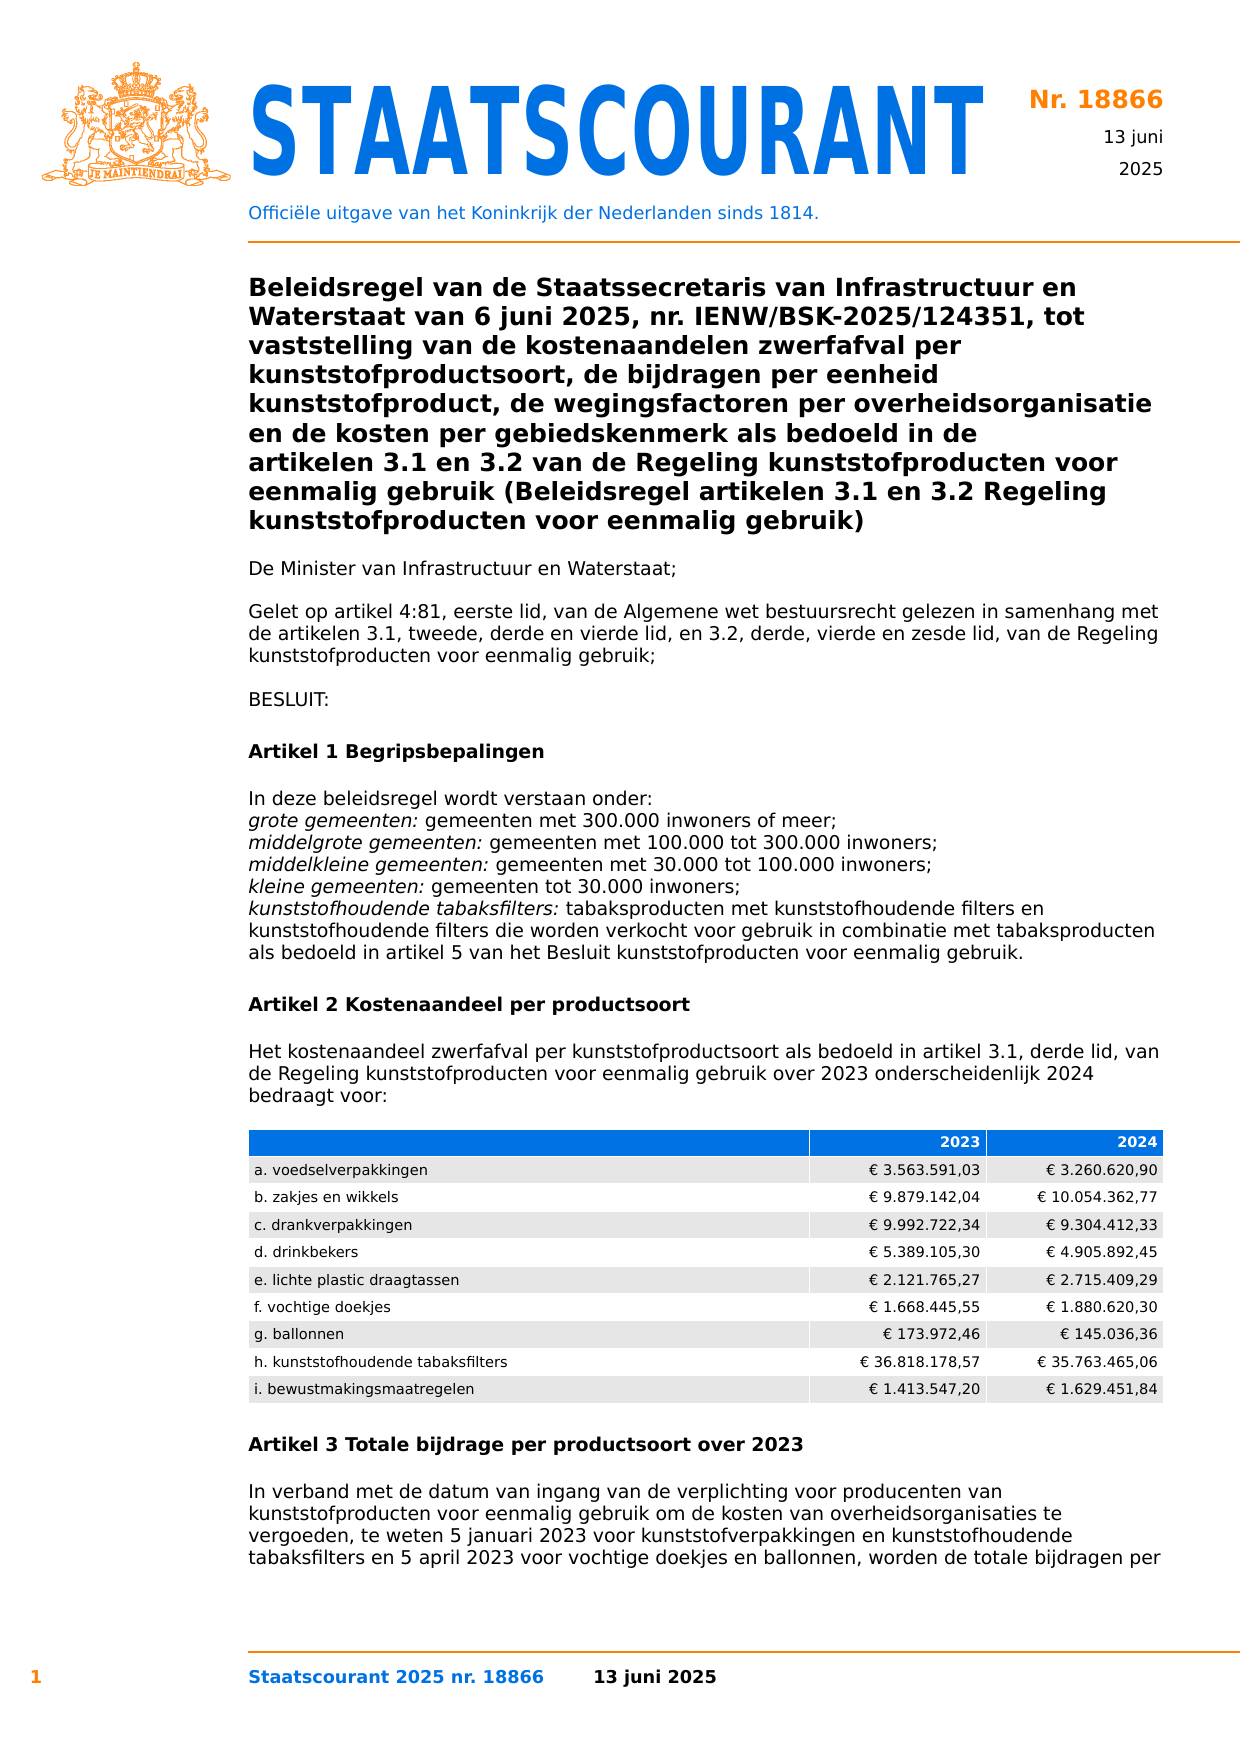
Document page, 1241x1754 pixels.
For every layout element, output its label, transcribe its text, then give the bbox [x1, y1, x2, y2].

table_cell h. kunststofhoudende tabaksfilters [249, 1349, 809, 1375]
table_cell d. drinkbekers [249, 1239, 809, 1266]
table_cell € 35.763.465,06 [987, 1349, 1163, 1375]
table_header 2024 [987, 1130, 1163, 1156]
text middelgrote gemeenten: gemeenten met 100.000 tot 300.000 inwoners; [248, 832, 1163, 854]
table_cell € 145.036,36 [987, 1321, 1163, 1348]
subtitle Artikel 1 Begripsbepalingen [248, 741, 1163, 763]
table_cell € 9.992.722,34 [810, 1212, 986, 1238]
text BESLUIT: [248, 689, 1163, 711]
text In verband met de datum van ingang van de verplichting voor producenten van kunststofproducten voor eenmalig gebruik om de kosten van overheidsorganisaties te vergoeden, te weten 5 januari 2023 voor kunststofverpakkingen en kunststofhoudende tabaksfilters en 5 april 2023 voor vochtige doekjes en ballonnen, worden de totale bijdragen per [248, 1481, 1163, 1568]
text kunststofhoudende tabaksfilters: tabaksproducten met kunststofhoudende filters en kunststofhoudende filters die worden verkocht voor gebruik in combinatie met tabaksproducten als bedoeld in artikel 5 van het Besluit kunststofproducten voor eenmalig gebruik. [248, 898, 1163, 964]
table_cell € 1.629.451,84 [987, 1376, 1163, 1403]
text Het kostenaandeel zwerfafval per kunststofproductsoort als bedoeld in artikel 3.1, derde lid, van de Regeling kunststofproducten voor eenmalig gebruik over 2023 onderscheidenlijk 2024 bedraagt voor: [248, 1041, 1163, 1107]
table_cell b. zakjes en wikkels [249, 1185, 809, 1211]
table_cell Officiële uitgave van het Koninkrijk der Nederlanden sinds 1814. [248, 203, 1240, 241]
table_cell c. drankverpakkingen [249, 1212, 809, 1238]
table_cell € 2.121.765,27 [810, 1267, 986, 1293]
table_cell 13 juni [998, 121, 1240, 153]
table_cell g. ballonnen [249, 1321, 809, 1348]
table_header Nr. 18866 [998, 62, 1240, 121]
table_cell € 1.413.547,20 [810, 1376, 986, 1403]
text kleine gemeenten: gemeenten tot 30.000 inwoners; [248, 876, 1163, 898]
table_cell i. bewustmakingsmaatregelen [249, 1376, 809, 1403]
table_header 2023 [810, 1130, 986, 1156]
table_header [249, 1130, 809, 1156]
subtitle Artikel 2 Kostenaandeel per productsoort [248, 994, 1163, 1016]
subtitle Beleidsregel van de Staatssecretaris van Infrastructuur en Waterstaat van 6 juni 2025, nr. IENW/BSK-2025/124351, tot vaststelling van de kostenaandelen zwerfafval per kunststofproductsoort, de bijdragen per eenheid kunststofproduct, de wegingsfactoren per overheidsorganisatie en de kosten per gebiedskenmerk als bedoeld in de artikelen 3.1 en 3.2 van de Regeling kunststofproducten voor eenmalig gebruik (Beleidsregel artikelen 3.1 en 3.2 Regeling kunststofproducten voor eenmalig gebruik) [248, 273, 1163, 536]
table_cell € 1.668.445,55 [810, 1294, 986, 1320]
table_cell € 3.260.620,90 [987, 1157, 1163, 1183]
table_cell 2025 [998, 153, 1240, 203]
table_cell € 1.880.620,30 [987, 1294, 1163, 1320]
text Gelet op artikel 4:81, eerste lid, van de Algemene wet bestuursrecht gelezen in samenhang met de artikelen 3.1, tweede, derde en vierde lid, en 3.2, derde, vierde en zesde lid, van de Regeling kunststofproducten voor eenmalig gebruik; [248, 601, 1163, 667]
table_cell € 2.715.409,29 [987, 1267, 1163, 1293]
table_header STAATSCOURANT [248, 62, 998, 203]
table_cell € 9.879.142,04 [810, 1185, 986, 1211]
table_cell € 9.304.412,33 [987, 1212, 1163, 1238]
table_cell a. voedselverpakkingen [249, 1157, 809, 1183]
text grote gemeenten: gemeenten met 300.000 inwoners of meer; [248, 810, 1163, 832]
table_cell € 4.905.892,45 [987, 1239, 1163, 1266]
table_cell f. vochtige doekjes [249, 1294, 809, 1320]
text middelkleine gemeenten: gemeenten met 30.000 tot 100.000 inwoners; [248, 854, 1163, 876]
table_cell € 3.563.591,03 [810, 1157, 986, 1183]
text In deze beleidsregel wordt verstaan onder: [248, 788, 1163, 810]
picture [41, 62, 231, 186]
table_cell € 36.818.178,57 [810, 1349, 986, 1375]
table_cell e. lichte plastic draagtassen [249, 1267, 809, 1293]
table_cell € 10.054.362,77 [987, 1185, 1163, 1211]
table_header [25, 62, 248, 241]
table_cell € 173.972,46 [810, 1321, 986, 1348]
table_cell € 5.389.105,30 [810, 1239, 986, 1266]
text De Minister van Infrastructuur en Waterstaat; [248, 557, 1163, 579]
subtitle Artikel 3 Totale bijdrage per productsoort over 2023 [248, 1434, 1163, 1456]
